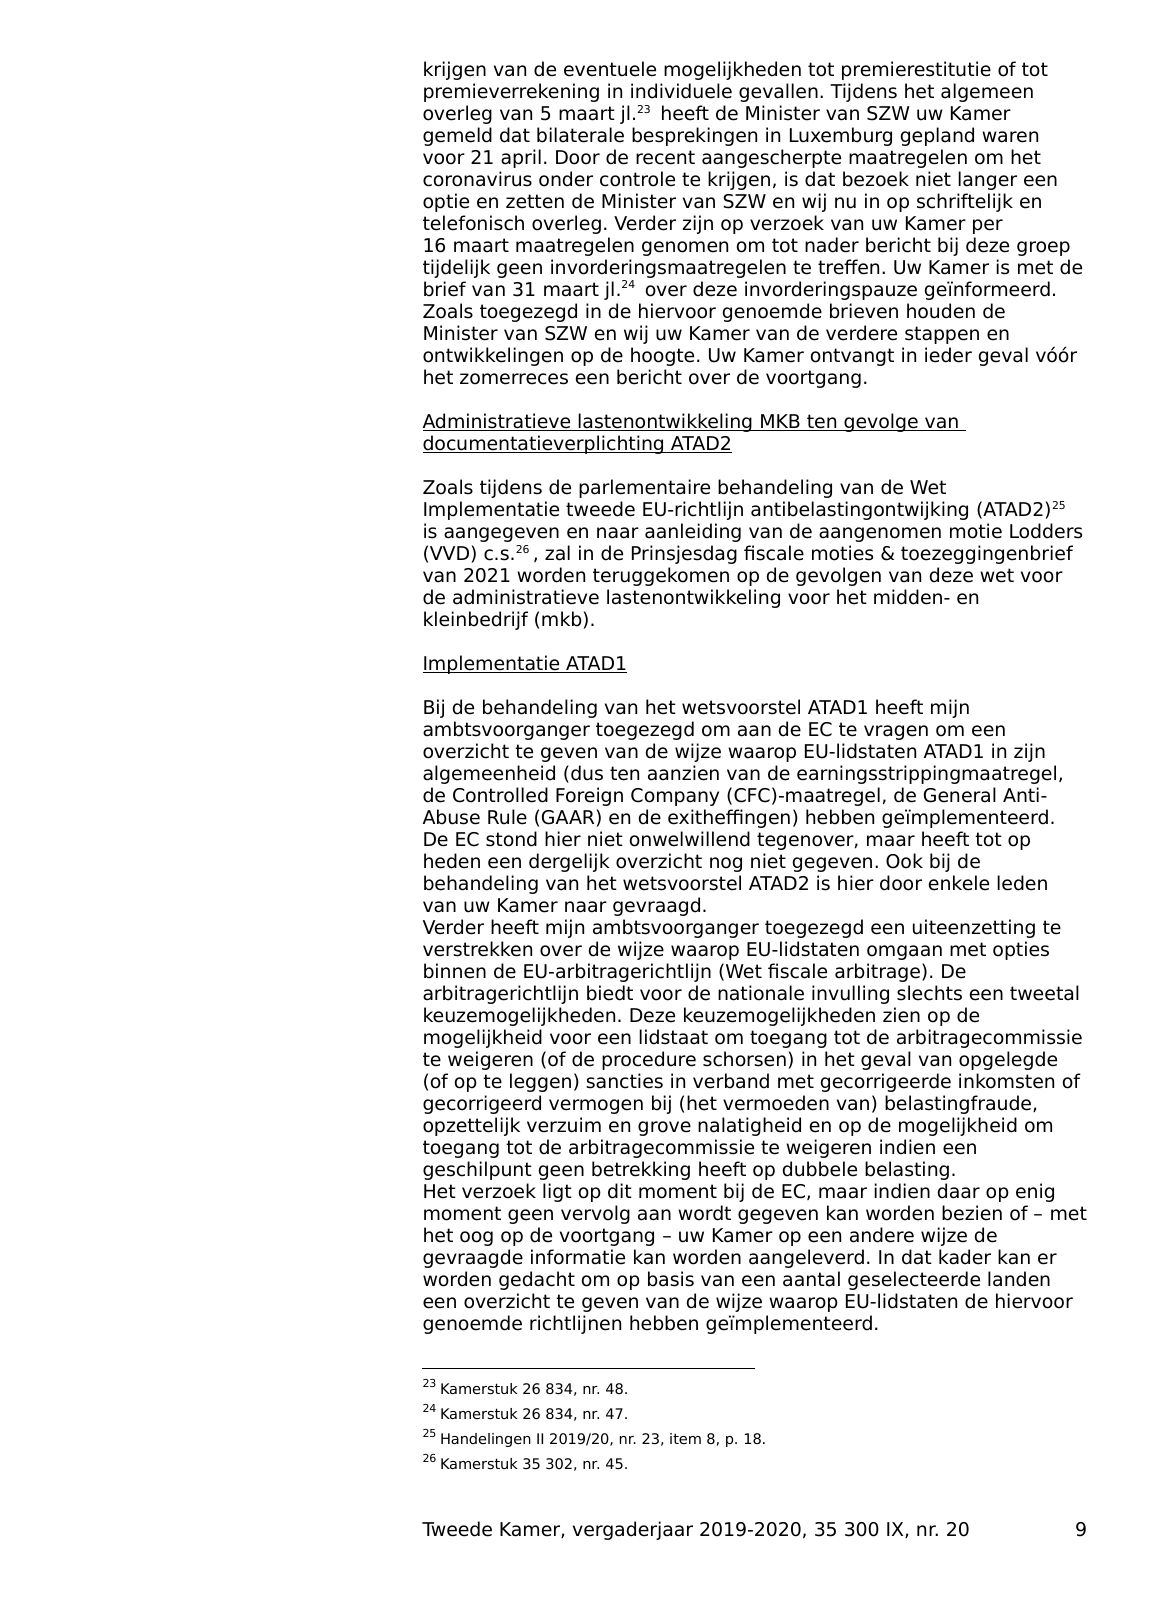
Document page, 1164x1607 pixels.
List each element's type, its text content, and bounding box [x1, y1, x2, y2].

text Zoals tijdens de parlementaire behandeling van de Wet Implementatie tweede EU-richtlijn antibelastingontwijking (ATAD2) is aangegeven en naar aanleiding van de aangenomen motie Lodders (VVD) c.s., zal in de Prinsjesdag fiscale moties & toezeggingenbrief van 2021 worden teruggekomen op de gevolgen van deze wet voor de administratieve lastenontwikkeling voor het midden- en kleinbedrijf (mkb). [422, 477, 1087, 631]
text Het verzoek ligt op dit moment bij de EC, maar indien daar op enig moment geen vervolg aan wordt gegeven kan worden bezien of – met het oog op de voortgang – uw Kamer op een andere wijze de gevraagde informatie kan worden aangeleverd. In dat kader kan er worden gedacht om op basis van een aantal geselecteerde landen een overzicht te geven van de wijze waarop EU-lidstaten de hiervoor genoemde richtlijnen hebben geïmplementeerd. [422, 1181, 1087, 1335]
subtitle Administratieve lastenontwikkeling MKB ten gevolge van documentatieverplichting ATAD2 [422, 411, 1087, 455]
text Kamerstuk 26 834, nr. 47. [422, 1402, 1087, 1424]
text Kamerstuk 26 834, nr. 48. [422, 1377, 1087, 1399]
text krijgen van de eventuele mogelijkheden tot premierestitutie of tot premieverrekening in individuele gevallen. Tijdens het algemeen overleg van 5 maart jl. heeft de Minister van SZW uw Kamer gemeld dat bilaterale besprekingen in Luxemburg gepland waren voor 21 april. Door de recent aangescherpte maatregelen om het coronavirus onder controle te krijgen, is dat bezoek niet langer een optie en zetten de Minister van SZW en wij nu in op schriftelijk en telefonisch overleg. Verder zijn op verzoek van uw Kamer per 16 maart maatregelen genomen om tot nader bericht bij deze groep tijdelijk geen invorderingsmaatregelen te treffen. Uw Kamer is met de brief van 31 maart jl. over deze invorderingspauze geïnformeerd. Zoals toegezegd in de hiervoor genoemde brieven houden de Minister van SZW en wij uw Kamer van de verdere stappen en ontwikkelingen op de hoogte. Uw Kamer ontvangt in ieder geval vóór het zomerreces een bericht over de voortgang. [422, 59, 1087, 389]
text Verder heeft mijn ambtsvoorganger toegezegd een uiteenzetting te verstrekken over de wijze waarop EU-lidstaten omgaan met opties binnen de EU-arbitragerichtlijn (Wet fiscale arbitrage). De arbitragerichtlijn biedt voor de nationale invulling slechts een tweetal keuzemogelijkheden. Deze keuzemogelijkheden zien op de mogelijkheid voor een lidstaat om toegang tot de arbitragecommissie te weigeren (of de procedure schorsen) in het geval van opgelegde (of op te leggen) sancties in verband met gecorrigeerde inkomsten of gecorrigeerd vermogen bij (het vermoeden van) belastingfraude, opzettelijk verzuim en grove nalatigheid en op de mogelijkheid om toegang tot de arbitragecommissie te weigeren indien een geschilpunt geen betrekking heeft op dubbele belasting. [422, 917, 1087, 1181]
text Handelingen II 2019/20, nr. 23, item 8, p. 18. [422, 1427, 1087, 1449]
subtitle Implementatie ATAD1 [422, 653, 1087, 675]
text Bij de behandeling van het wetsvoorstel ATAD1 heeft mijn ambtsvoorganger toegezegd om aan de EC te vragen om een overzicht te geven van de wijze waarop EU-lidstaten ATAD1 in zijn algemeenheid (dus ten aanzien van de earningsstrippingmaatregel, de Controlled Foreign Company (CFC)-maatregel, de General Anti-Abuse Rule (GAAR) en de exitheffingen) hebben geïmplementeerd. De EC stond hier niet onwelwillend tegenover, maar heeft tot op heden een dergelijk overzicht nog niet gegeven. Ook bij de behandeling van het wetsvoorstel ATAD2 is hier door enkele leden van uw Kamer naar gevraagd. [422, 697, 1087, 917]
text Kamerstuk 35 302, nr. 45. [422, 1452, 1087, 1474]
